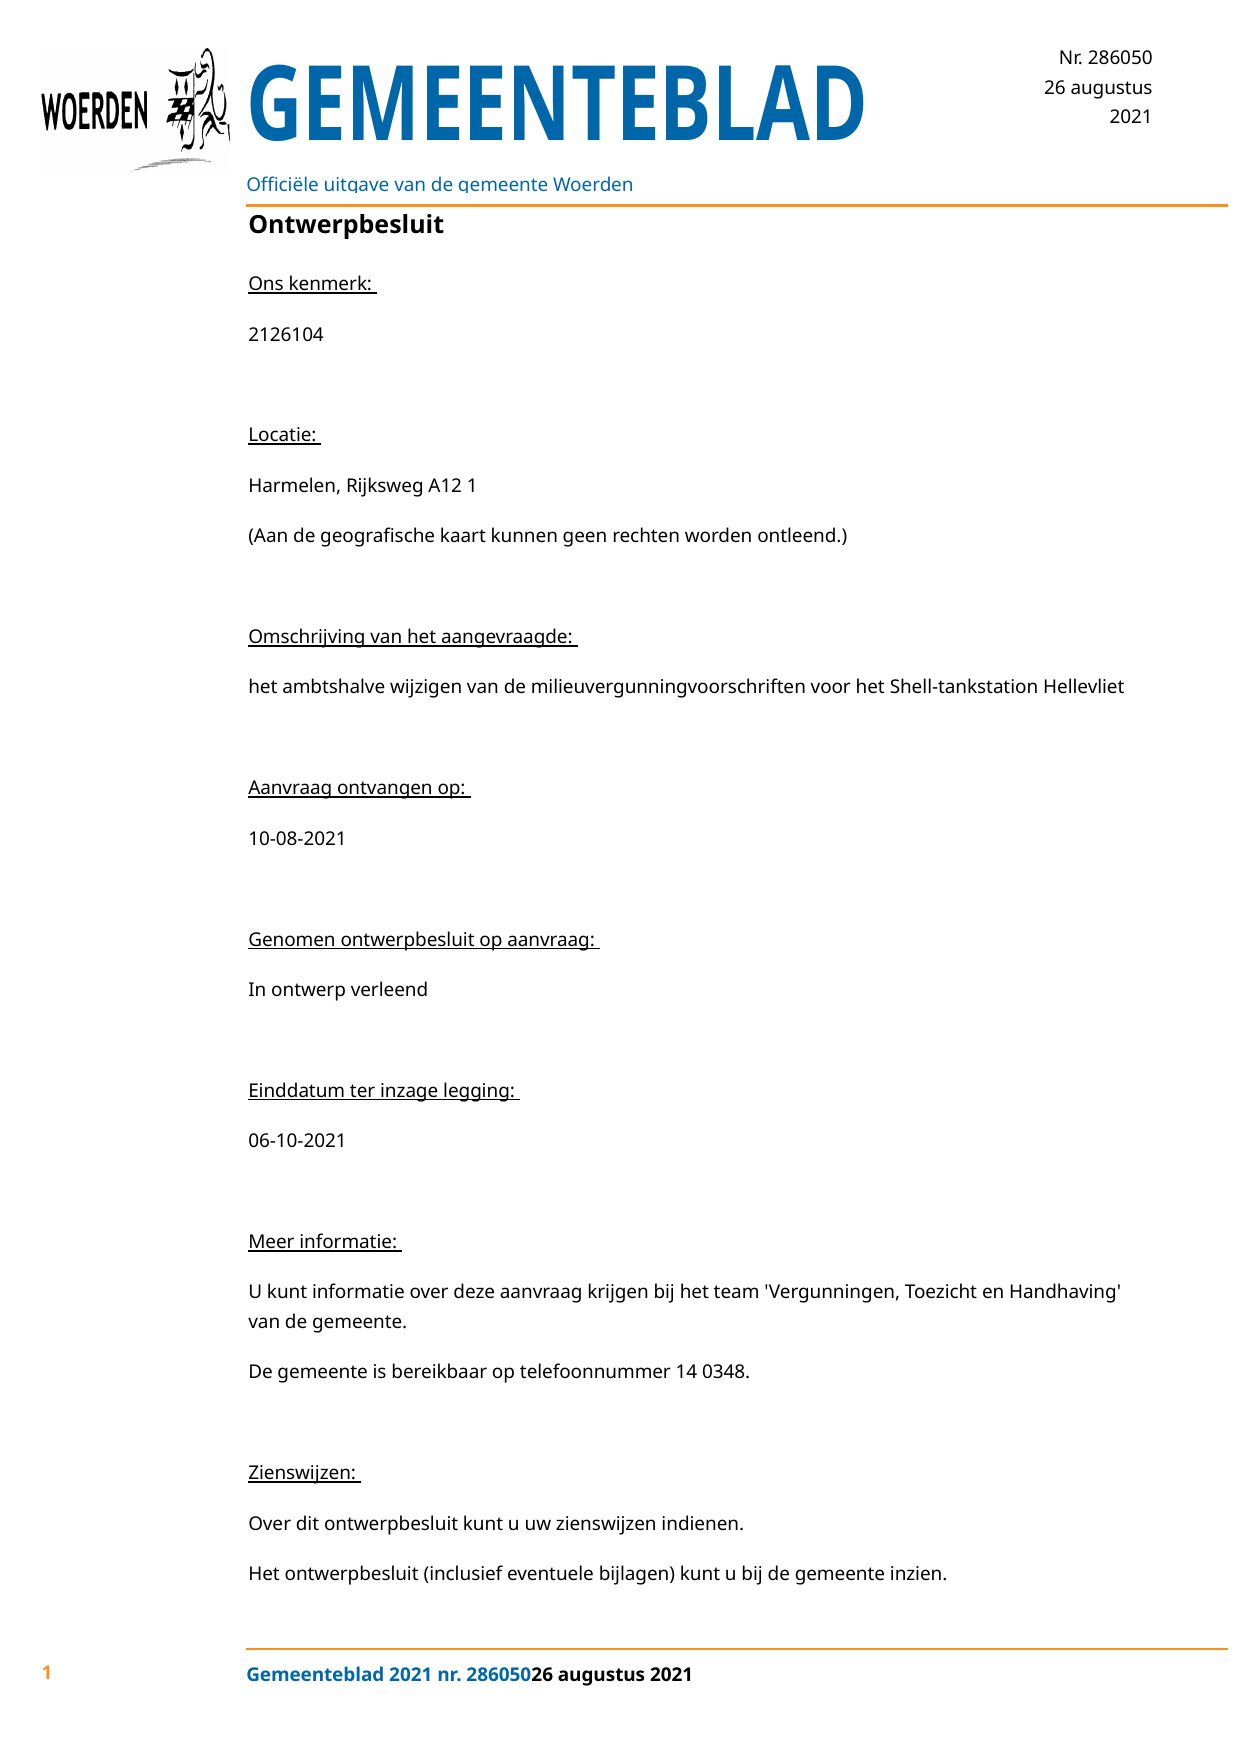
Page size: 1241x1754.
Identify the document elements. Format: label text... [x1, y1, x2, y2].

text Over dit ontwerpbesluit kunt u uw zienswijzen indienen. [248, 1510, 1152, 1536]
text Ons kenmerk: [248, 270, 1152, 296]
text In ontwerp verleend [248, 976, 1152, 1002]
text Einddatum ter inzage legging: [248, 1077, 1152, 1103]
text U kunt informatie over deze aanvraag krijgen bij het team 'Vergunningen, Toezicht en Handhaving' van de gemeente. [248, 1279, 1152, 1334]
text (Aan de geografische kaart kunnen geen rechten worden ontleend.) [248, 522, 1152, 548]
text De gemeente is bereikbaar op telefoonnummer 14 0348. [248, 1359, 1152, 1384]
text Aanvraag ontvangen op: [248, 774, 1152, 800]
text Omschrijving van het aangevraagde: [248, 623, 1152, 649]
text Meer informatie: [248, 1228, 1152, 1254]
text Genomen ontwerpbesluit op aanvraag: [248, 926, 1152, 951]
text 2126104 [248, 321, 1152, 346]
text Zienswijzen: [248, 1459, 1152, 1485]
text 10-08-2021 [248, 825, 1152, 851]
text het ambtshalve wijzigen van de milieuvergunningvoorschriften voor het Shell-tankstation Hellevliet [248, 674, 1152, 699]
text Ontwerpbesluit [248, 207, 1152, 241]
text 06-10-2021 [248, 1127, 1152, 1153]
text Harmelen, Rijksweg A12 1 [248, 472, 1152, 498]
text Het ontwerpbesluit (inclusief eventuele bijlagen) kunt u bij de gemeente inzien. [248, 1560, 1152, 1586]
picture [41, 47, 231, 172]
text Locatie: [248, 422, 1152, 447]
